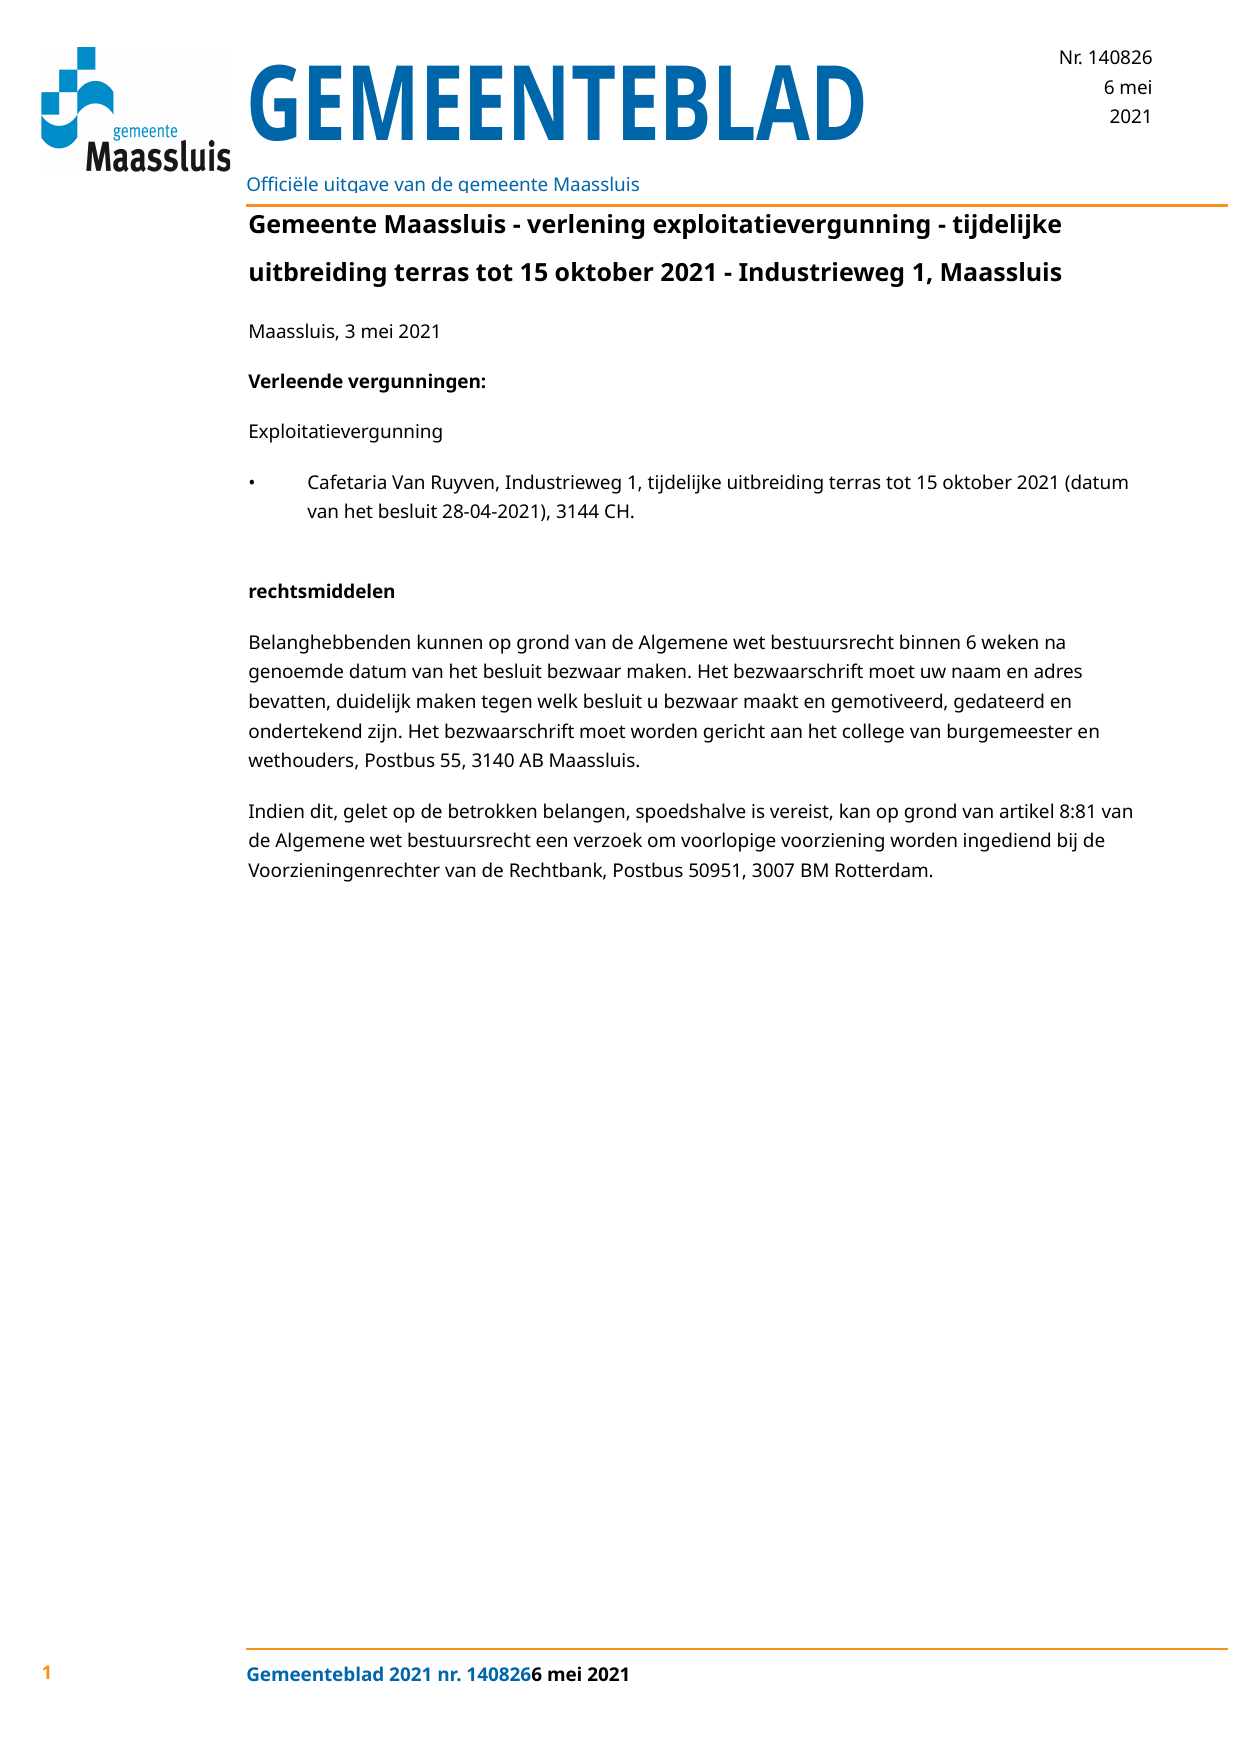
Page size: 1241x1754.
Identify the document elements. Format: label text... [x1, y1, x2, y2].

text rechtsmiddelen [248, 579, 1152, 604]
picture [41, 47, 77, 92]
text Belanghebbenden kunnen op grond van de Algemene wet bestuursrecht binnen 6 weken na genoemde datum van het besluit bezwaar maken. Het bezwaarschrift moet uw naam en adres bevatten, duidelijk maken tegen welk besluit u bezwaar maakt en gemotiveerd, gedateerd en ondertekend zijn. Het bezwaarschrift moet worden gericht aan het college van burgemeester en wethouders, Postbus 55, 3140 AB Maassluis. [248, 629, 1152, 773]
text Verleende vergunningen: [248, 368, 1152, 394]
list Cafetaria Van Ruyven, Industrieweg 1, tijdelijke uitbreiding terras tot 15 oktober 2021 (datum van het besluit 28-04-2021), 3144 CH. [248, 469, 1152, 524]
text Exploitatievergunning [248, 419, 1152, 444]
picture [41, 47, 231, 172]
text Maassluis, 3 mei 2021 [248, 318, 1152, 344]
text Indien dit, gelet op de betrokken belangen, spoedshalve is vereist, kan op grond van artikel 8:81 van de Algemene wet bestuursrecht een verzoek om voorlopige voorziening worden ingediend bij de Voorzieningenrechter van de Rechtbank, Postbus 50951, 3007 BM Rotterdam. [248, 798, 1152, 883]
text Gemeente Maassluis - verlening exploitatievergunning - tijdelijke uitbreiding terras tot 15 oktober 2021 - Industrieweg 1, Maassluis [248, 207, 1152, 288]
